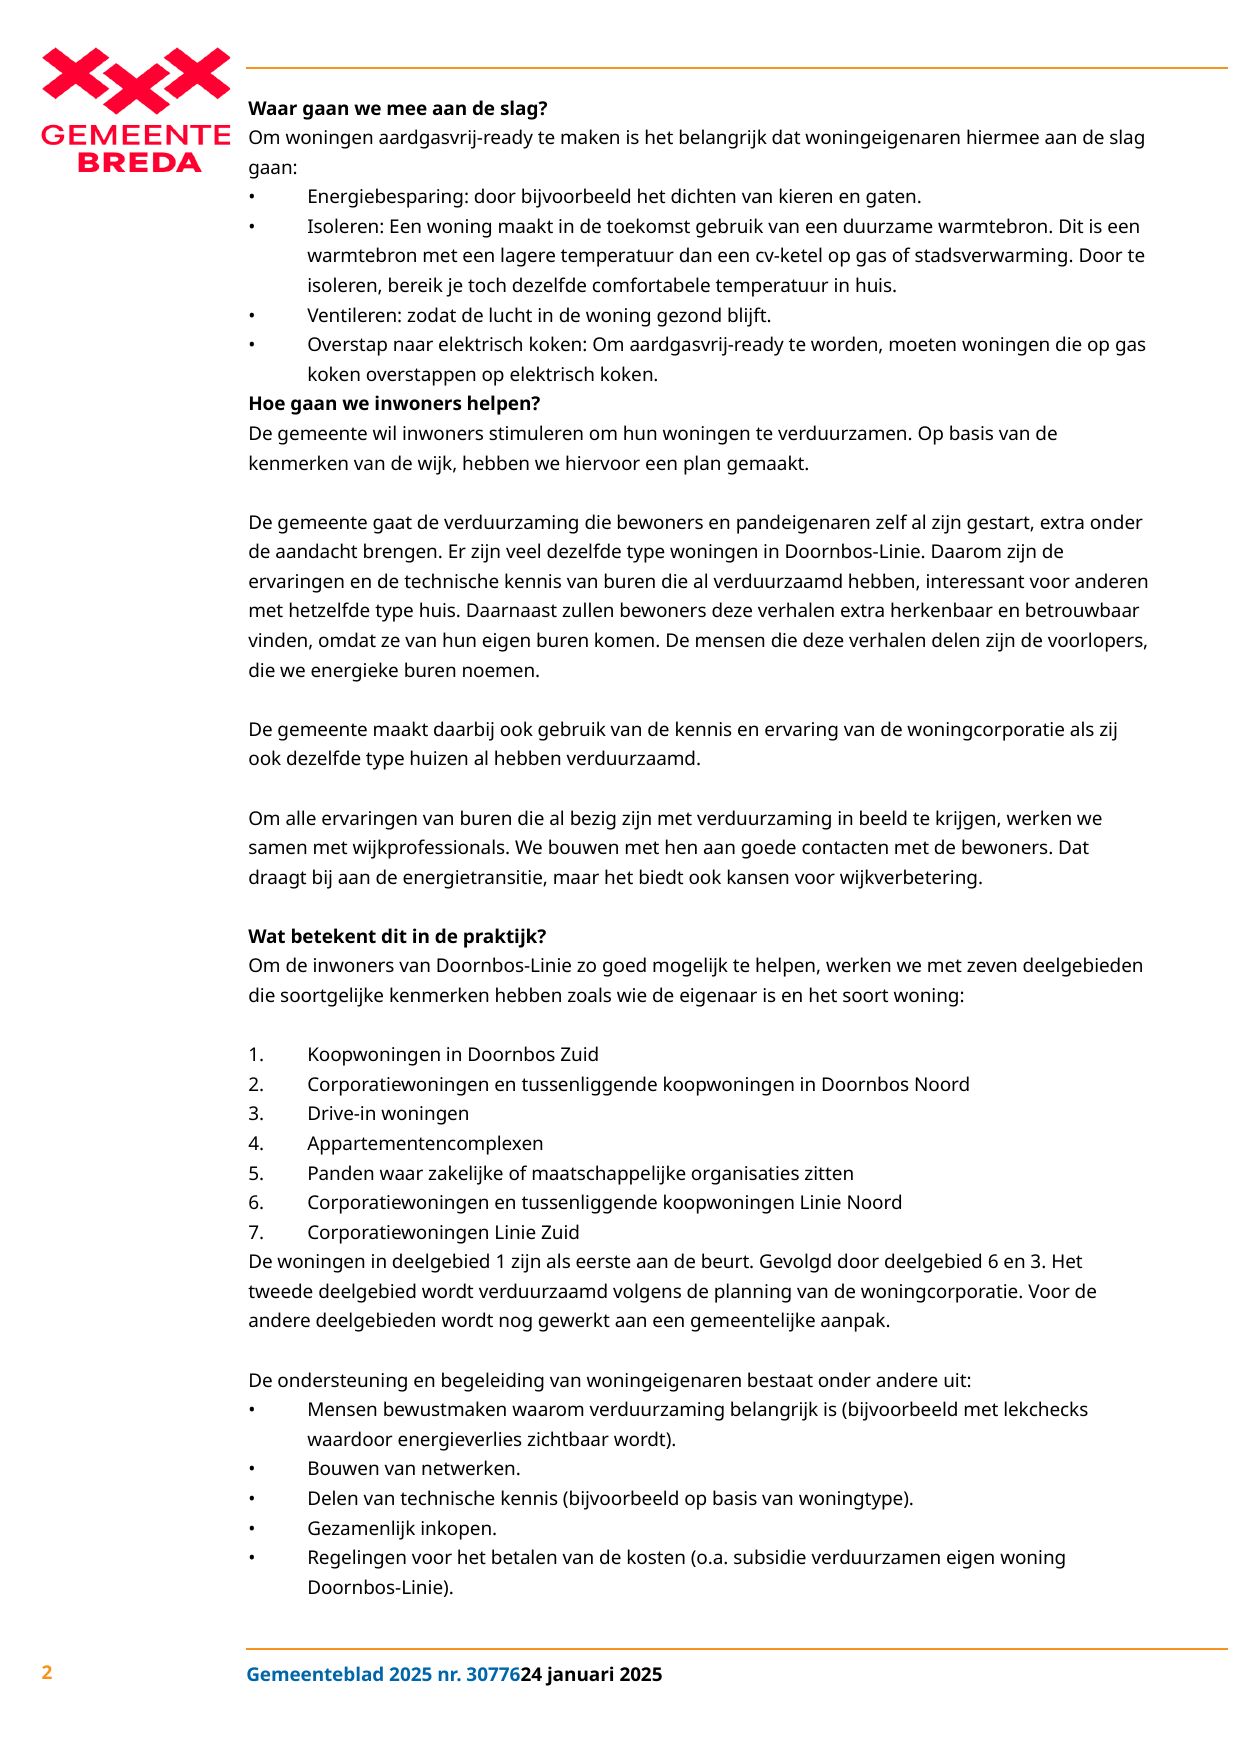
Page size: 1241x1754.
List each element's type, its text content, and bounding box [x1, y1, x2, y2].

text Wat betekent dit in de praktijk? [248, 923, 1152, 949]
text De gemeente wil inwoners stimuleren om hun woningen te verduurzamen. Op basis van de kenmerken van de wijk, hebben we hiervoor een plan gemaakt. [248, 420, 1152, 476]
list Mensen bewustmaken waarom verduurzaming belangrijk is (bijvoorbeeld met lekchecks waardoor energieverlies zichtbaar wordt). [248, 1396, 1152, 1452]
list Corporatiewoningen en tussenliggende koopwoningen Linie Noord [248, 1189, 1152, 1215]
list Corporatiewoningen Linie Zuid [248, 1219, 1152, 1245]
list Appartementencomplexen [248, 1130, 1152, 1156]
text De gemeente gaat de verduurzaming die bewoners en pandeigenaren zelf al zijn gestart, extra onder de aandacht brengen. Er zijn veel dezelfde type woningen in Doornbos-Linie. Daarom zijn de ervaringen en de technische kennis van buren die al verduurzaamd hebben, interessant voor anderen met hetzelfde type huis. Daarnaast zullen bewoners deze verhalen extra herkenbaar en betrouwbaar vinden, omdat ze van hun eigen buren komen. De mensen die deze verhalen delen zijn de voorlopers, die we energieke buren noemen. [248, 509, 1152, 683]
text Om alle ervaringen van buren die al bezig zijn met verduurzaming in beeld te krijgen, werken we samen met wijkprofessionals. We bouwen met hen aan goede contacten met de bewoners. Dat draagt bij aan de energietransitie, maar het biedt ook kansen voor wijkverbetering. [248, 805, 1152, 890]
list Corporatiewoningen en tussenliggende koopwoningen in Doornbos Noord [248, 1071, 1152, 1097]
list Overstap naar elektrisch koken: Om aardgasvrij-ready te worden, moeten woningen die op gas koken overstappen op elektrisch koken. [248, 331, 1152, 387]
text Waar gaan we mee aan de slag? [248, 95, 1152, 121]
list Drive-in woningen [248, 1101, 1152, 1126]
list Ventileren: zodat de lucht in de woning gezond blijft. [248, 302, 1152, 328]
text Om woningen aardgasvrij-ready te maken is het belangrijk dat woningeigenaren hiermee aan de slag gaan: [248, 124, 1152, 180]
text Hoe gaan we inwoners helpen? [248, 391, 1152, 416]
list Regelingen voor het betalen van de kosten (o.a. subsidie verduurzamen eigen woning Doornbos-Linie). [248, 1544, 1152, 1600]
text De ondersteuning en begeleiding van woningeigenaren bestaat onder andere uit: [248, 1367, 1152, 1393]
text Om de inwoners van Doornbos-Linie zo goed mogelijk te helpen, werken we met zeven deelgebieden die soortgelijke kenmerken hebben zoals wie de eigenaar is en het soort woning: [248, 953, 1152, 1008]
list Koopwoningen in Doornbos Zuid [248, 1041, 1152, 1067]
text De gemeente maakt daarbij ook gebruik van de kennis en ervaring van de woningcorporatie als zij ook dezelfde type huizen al hebben verduurzaamd. [248, 716, 1152, 771]
list Panden waar zakelijke of maatschappelijke organisaties zitten [248, 1160, 1152, 1186]
picture [41, 47, 231, 172]
list Delen van technische kennis (bijvoorbeeld op basis van woningtype). [248, 1485, 1152, 1511]
list Bouwen van netwerken. [248, 1456, 1152, 1481]
text De woningen in deelgebied 1 zijn als eerste aan de beurt. Gevolgd door deelgebied 6 en 3. Het tweede deelgebied wordt verduurzaamd volgens de planning van de woningcorporatie. Voor de andere deelgebieden wordt nog gewerkt aan een gemeentelijke aanpak. [248, 1248, 1152, 1333]
list Gezamenlijk inkopen. [248, 1515, 1152, 1541]
list Isoleren: Een woning maakt in de toekomst gebruik van een duurzame warmtebron. Dit is een warmtebron met een lagere temperatuur dan een cv-ketel op gas of stadsverwarming. Door te isoleren, bereik je toch dezelfde comfortabele temperatuur in huis. [248, 213, 1152, 298]
list Energiebesparing: door bijvoorbeeld het dichten van kieren en gaten. [248, 183, 1152, 209]
